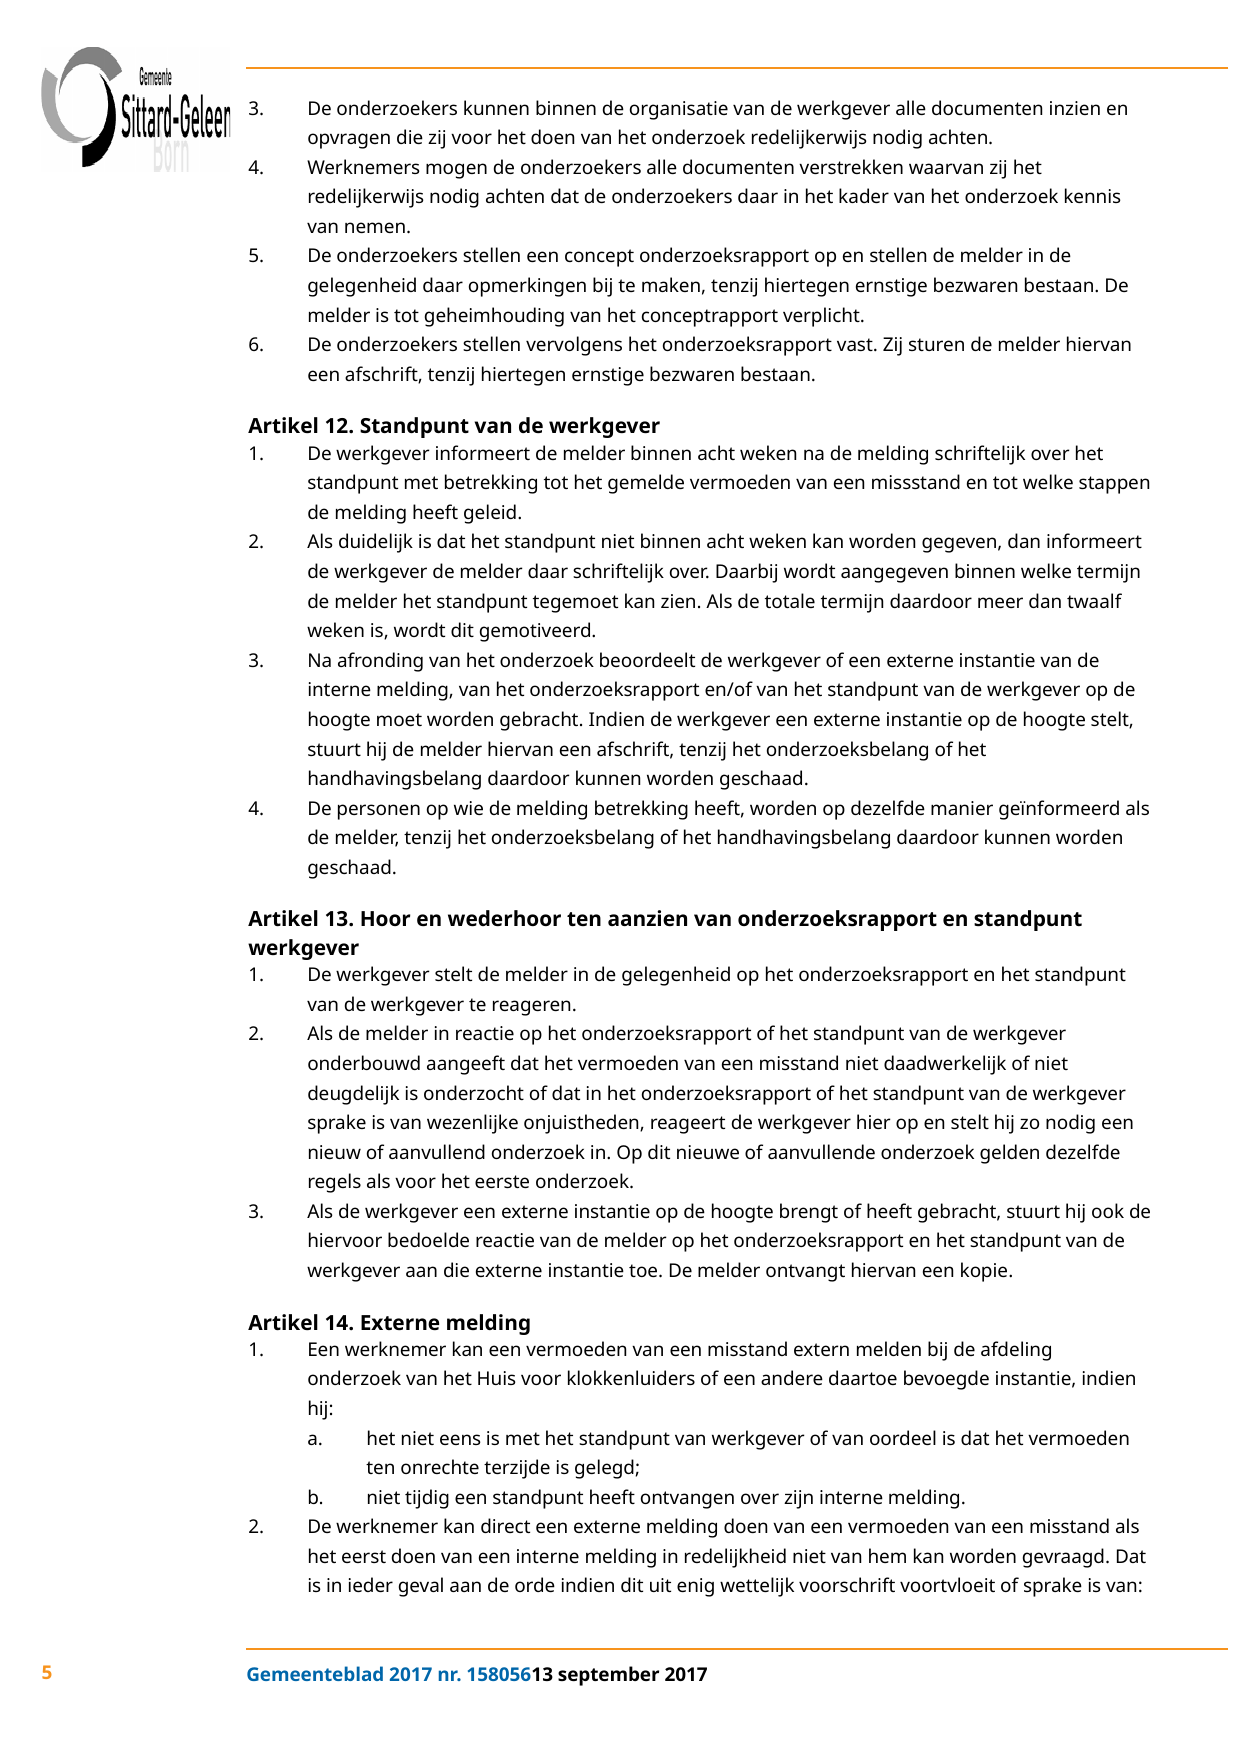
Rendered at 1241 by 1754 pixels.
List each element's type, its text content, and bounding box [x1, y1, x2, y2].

list De personen op wie de melding betrekking heeft, worden op dezelfde manier geïnformeerd als de melder, tenzij het onderzoeksbelang of het handhavingsbelang daardoor kunnen worden geschaad. [248, 795, 1152, 880]
list De werkgever stelt de melder in de gelegenheid op het onderzoeksrapport en het standpunt van de werkgever te reageren. [248, 961, 1152, 1017]
list De werknemer kan direct een externe melding doen van een vermoeden van een misstand als het eerst doen van een interne melding in redelijkheid niet van hem kan worden gevraagd. Dat is in ieder geval aan de orde indien dit uit enig wettelijk voorschrift voortvloeit of sprake is van: [248, 1513, 1152, 1598]
list De onderzoekers kunnen binnen de organisatie van de werkgever alle documenten inzien en opvragen die zij voor het doen van het onderzoek redelijkerwijs nodig achten. [248, 95, 1152, 150]
list het niet eens is met het standpunt van werkgever of van oordeel is dat het vermoeden ten onrechte terzijde is gelegd; [307, 1425, 1152, 1480]
list Werknemers mogen de onderzoekers alle documenten verstrekken waarvan zij het redelijkerwijs nodig achten dat de onderzoekers daar in het kader van het onderzoek kennis van nemen. [248, 154, 1152, 239]
list Na afronding van het onderzoek beoordeelt de werkgever of een externe instantie van de interne melding, van het onderzoeksrapport en/of van het standpunt van de werkgever op de hoogte moet worden gebracht. Indien de werkgever een externe instantie op de hoogte stelt, stuurt hij de melder hiervan een afschrift, tenzij het onderzoeksbelang of het handhavingsbelang daardoor kunnen worden geschaad. [248, 647, 1152, 791]
picture [41, 47, 231, 172]
list Als de melder in reactie op het onderzoeksrapport of het standpunt van de werkgever onderbouwd aangeeft dat het vermoeden van een misstand niet daadwerkelijk of niet deugdelijk is onderzocht of dat in het onderzoeksrapport of het standpunt van de werkgever sprake is van wezenlijke onjuistheden, reageert de werkgever hier op en stelt hij zo nodig een nieuw of aanvullend onderzoek in. Op dit nieuwe of aanvullende onderzoek gelden dezelfde regels als voor het eerste onderzoek. [248, 1021, 1152, 1194]
text Artikel 14. Externe melding [248, 1308, 1152, 1336]
list De werkgever informeert de melder binnen acht weken na de melding schriftelijk over het standpunt met betrekking tot het gemelde vermoeden van een missstand en tot welke stappen de melding heeft geleid. [248, 440, 1152, 525]
text Artikel 13. Hoor en wederhoor ten aanzien van onderzoeksrapport en standpunt werkgever [248, 904, 1152, 961]
list Als de werkgever een externe instantie op de hoogte brengt of heeft gebracht, stuurt hij ook de hiervoor bedoelde reactie van de melder op het onderzoeksrapport en het standpunt van de werkgever aan die externe instantie toe. De melder ontvangt hiervan een kopie. [248, 1198, 1152, 1283]
list De onderzoekers stellen vervolgens het onderzoeksrapport vast. Zij sturen de melder hiervan een afschrift, tenzij hiertegen ernstige bezwaren bestaan. [248, 331, 1152, 387]
list niet tijdig een standpunt heeft ontvangen over zijn interne melding. [307, 1484, 1152, 1510]
list Een werknemer kan een vermoeden van een misstand extern melden bij de afdeling onderzoek van het Huis voor klokkenluiders of een andere daartoe bevoegde instantie, indien hij: [248, 1336, 1152, 1421]
text Artikel 12. Standpunt van de werkgever [248, 411, 1152, 440]
list De onderzoekers stellen een concept onderzoeksrapport op en stellen de melder in de gelegenheid daar opmerkingen bij te maken, tenzij hiertegen ernstige bezwaren bestaan. De melder is tot geheimhouding van het conceptrapport verplicht. [248, 243, 1152, 328]
list Als duidelijk is dat het standpunt niet binnen acht weken kan worden gegeven, dan informeert de werkgever de melder daar schriftelijk over. Daarbij wordt aangegeven binnen welke termijn de melder het standpunt tegemoet kan zien. Als de totale termijn daardoor meer dan twaalf weken is, wordt dit gemotiveerd. [248, 529, 1152, 643]
